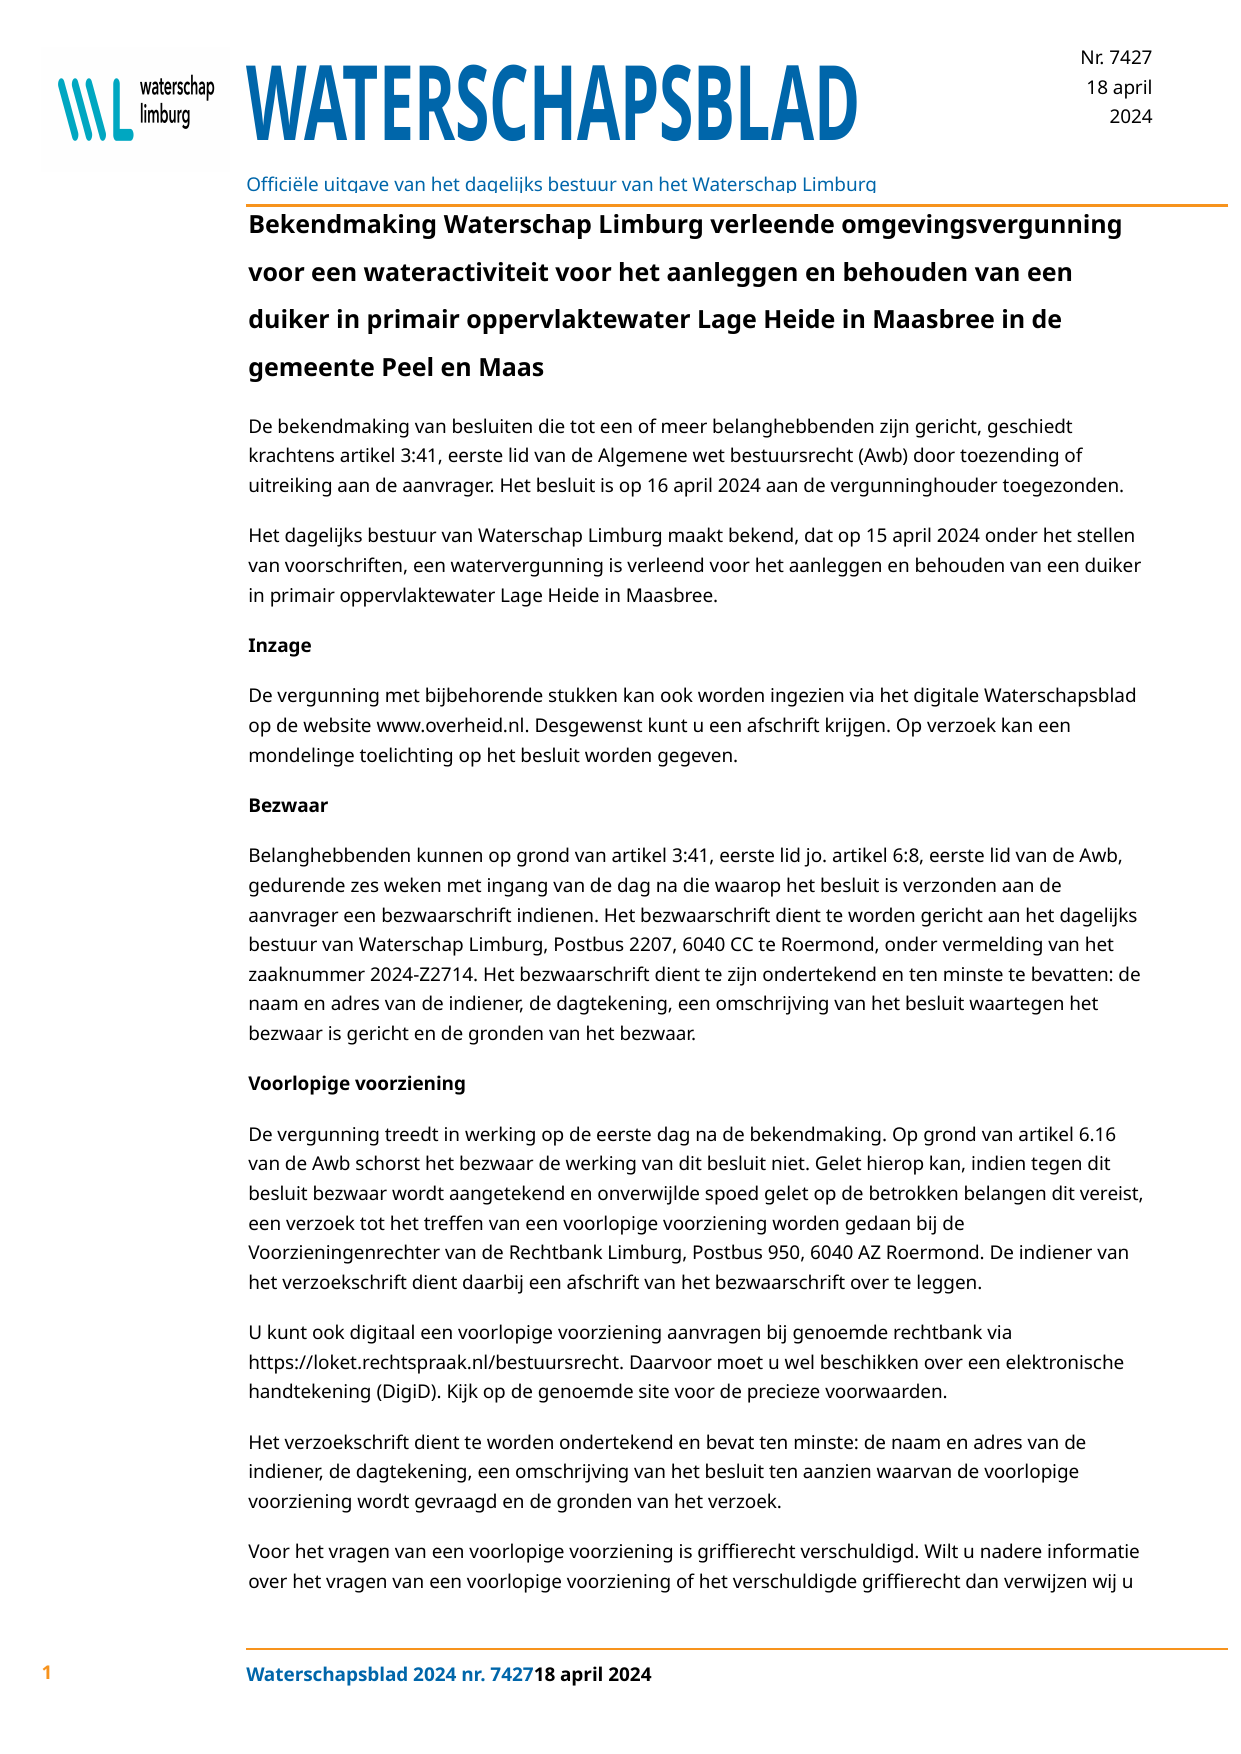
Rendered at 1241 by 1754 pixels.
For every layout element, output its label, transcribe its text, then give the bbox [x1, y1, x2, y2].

text De vergunning met bijbehorende stukken kan ook worden ingezien via het digitale Waterschapsblad op de website www.overheid.nl. Desgewenst kunt u een afschrift krijgen. Op verzoek kan een mondelinge toelichting op het besluit worden gegeven. [248, 683, 1152, 768]
text Bekendmaking Waterschap Limburg verleende omgevingsvergunning voor een wateractiviteit voor het aanleggen en behouden van een duiker in primair oppervlaktewater Lage Heide in Maasbree in de gemeente Peel en Maas [248, 207, 1152, 384]
text Het verzoekschrift dient te worden ondertekend en bevat ten minste: de naam en adres van de indiener, de dagtekening, een omschrijving van het besluit ten aanzien waarvan de voorlopige voorziening wordt gevraagd en de gronden van het verzoek. [248, 1429, 1152, 1514]
text De vergunning treedt in werking op de eerste dag na de bekendmaking. Op grond van artikel 6.16 van de Awb schorst het bezwaar de werking van dit besluit niet. Gelet hierop kan, indien tegen dit besluit bezwaar wordt aangetekend en onverwijlde spoed gelet op de betrokken belangen dit vereist, een verzoek tot het treffen van een voorlopige voorziening worden gedaan bij de Voorzieningenrechter van de Rechtbank Limburg, Postbus 950, 6040 AZ Roermond. De indiener van het verzoekschrift dient daarbij een afschrift van het bezwaarschrift over te leggen. [248, 1121, 1152, 1295]
text Voorlopige voorziening [248, 1071, 1152, 1096]
picture [41, 47, 231, 172]
text De bekendmaking van besluiten die tot een of meer belanghebbenden zijn gericht, geschiedt krachtens artikel 3:41, eerste lid van de Algemene wet bestuursrecht (Awb) door toezending of uitreiking aan de aanvrager. Het besluit is op 16 april 2024 aan de vergunninghouder toegezonden. [248, 413, 1152, 498]
text Inzage [248, 632, 1152, 658]
text Belanghebbenden kunnen op grond van artikel 3:41, eerste lid jo. artikel 6:8, eerste lid van de Awb, gedurende zes weken met ingang van de dag na die waarop het besluit is verzonden aan de aanvrager een bezwaarschrift indienen. Het bezwaarschrift dient te worden gericht aan het dagelijks bestuur van Waterschap Limburg, Postbus 2207, 6040 CC te Roermond, onder vermelding van het zaaknummer 2024-Z2714. Het bezwaarschrift dient te zijn ondertekend en ten minste te bevatten: de naam en adres van de indiener, de dagtekening, een omschrijving van het besluit waartegen het bezwaar is gericht en de gronden van het bezwaar. [248, 843, 1152, 1046]
text U kunt ook digitaal een voorlopige voorziening aanvragen bij genoemde rechtbank via https://loket.rechtspraak.nl/bestuursrecht. Daarvoor moet u wel beschikken over een elektronische handtekening (DigiD). Kijk op de genoemde site voor de precieze voorwaarden. [248, 1319, 1152, 1404]
text Bezwaar [248, 792, 1152, 818]
text Voor het vragen van een voorlopige voorziening is griffierecht verschuldigd. Wilt u nadere informatie over het vragen van een voorlopige voorziening of het verschuldigde griffierecht dan verwijzen wij u [248, 1538, 1152, 1594]
text Het dagelijks bestuur van Waterschap Limburg maakt bekend, dat op 15 april 2024 onder het stellen van voorschriften, een watervergunning is verleend voor het aanleggen en behouden van een duiker in primair oppervlaktewater Lage Heide in Maasbree. [248, 523, 1152, 608]
